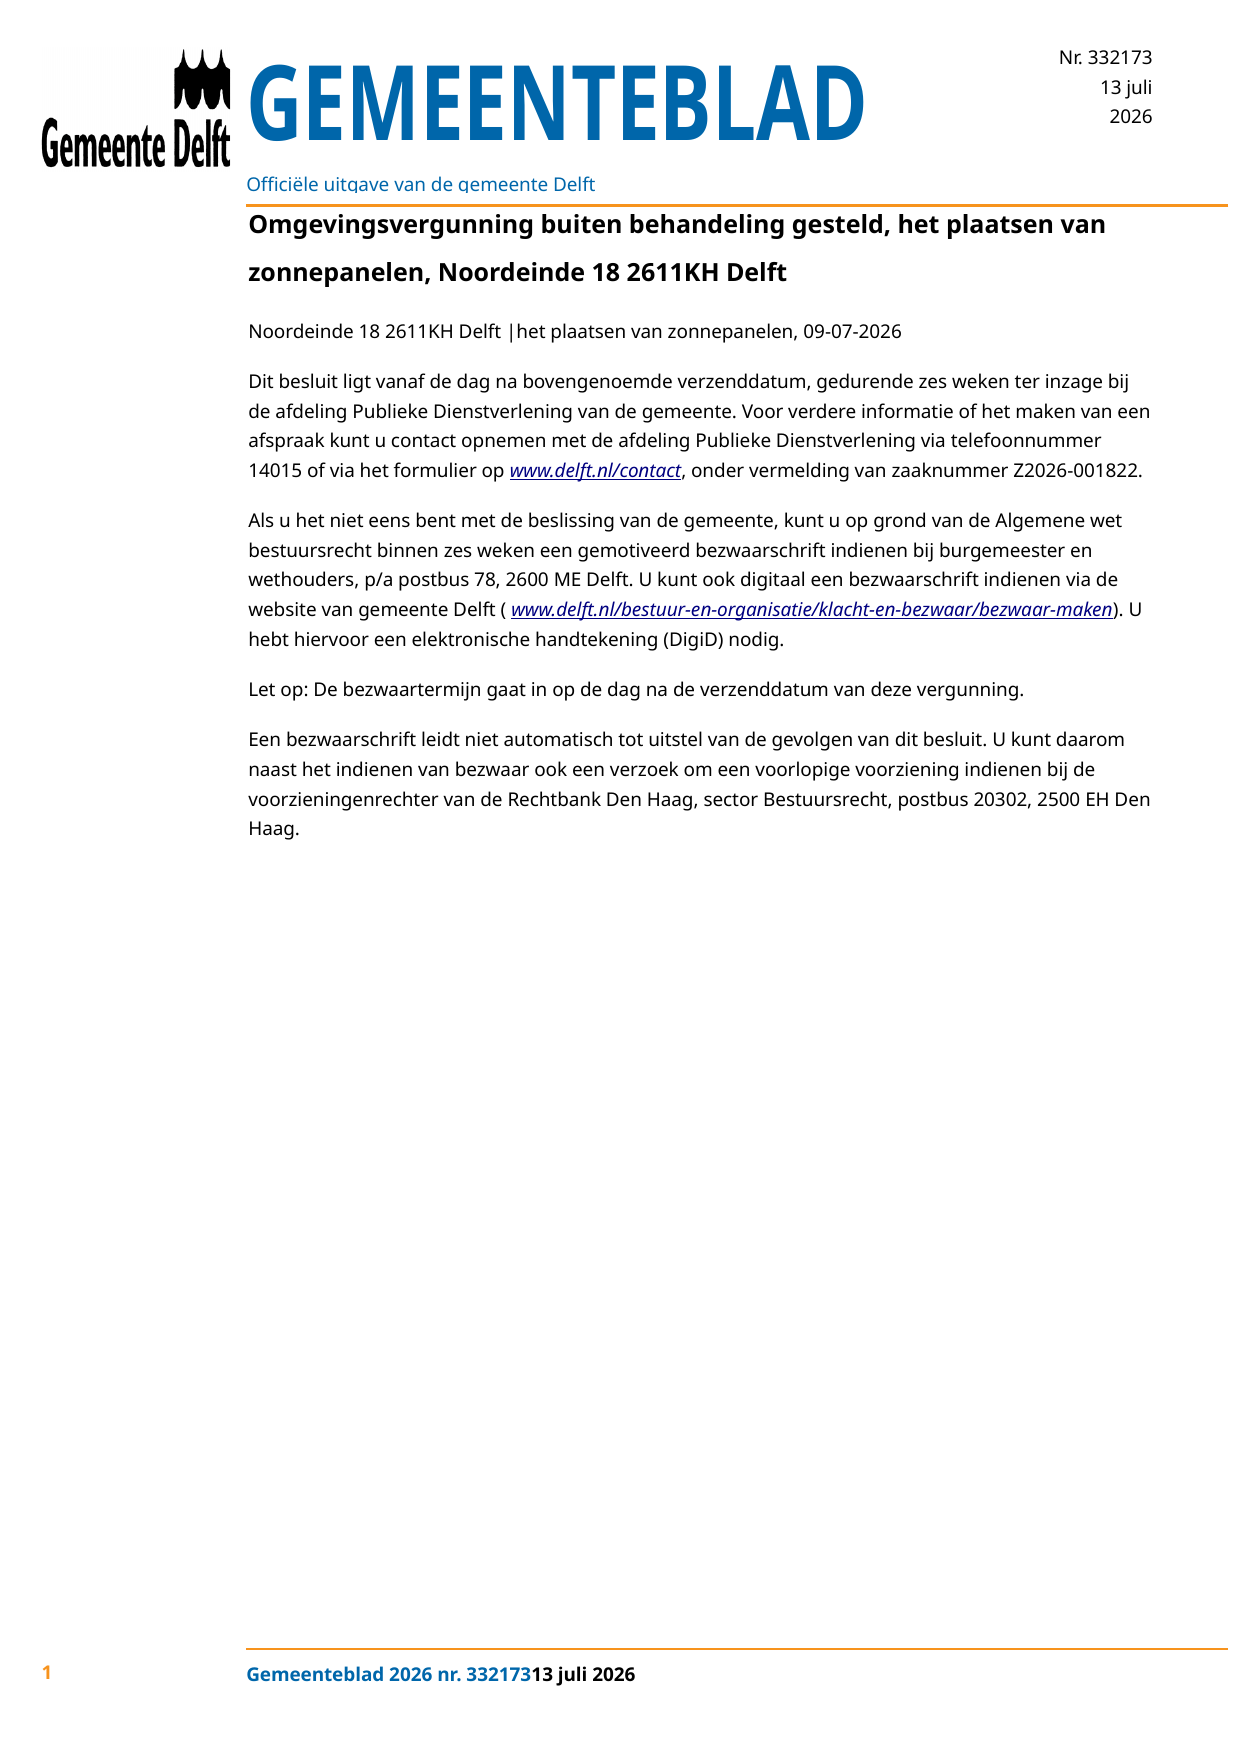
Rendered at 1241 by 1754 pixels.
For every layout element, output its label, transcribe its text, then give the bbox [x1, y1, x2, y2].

text Dit besluit ligt vanaf de dag na bovengenoemde verzenddatum, gedurende zes weken ter inzage bij de afdeling Publieke Dienstverlening van de gemeente. Voor verdere informatie of het maken van een afspraak kunt u contact opnemen met de afdeling Publieke Dienstverlening via telefoonnummer 14015 of via het formulier op www.delft.nl/contact, onder vermelding van zaaknummer Z2026-001822. [248, 368, 1152, 483]
text Let op: De bezwaartermijn gaat in op de dag na de verzenddatum van deze vergunning. [248, 676, 1152, 702]
text Een bezwaarschrift leidt niet automatisch tot uitstel van de gevolgen van dit besluit. U kunt daarom naast het indienen van bezwaar ook een verzoek om een voorlopige voorziening indienen bij de voorzieningenrechter van de Rechtbank Den Haag, sector Bestuursrecht, postbus 20302, 2500 EH Den Haag. [248, 727, 1152, 841]
text Als u het niet eens bent met de beslissing van de gemeente, kunt u op grond van de Algemene wet bestuursrecht binnen zes weken een gemotiveerd bezwaarschrift indienen bij burgemeester en wethouders, p/a postbus 78, 2600 ME Delft. U kunt ook digitaal een bezwaarschrift indienen via de website van gemeente Delft ( www.delft.nl/bestuur-en-organisatie/klacht-en-bezwaar/bezwaar-maken). U hebt hiervoor een elektronische handtekening (DigiD) nodig. [248, 507, 1152, 652]
text Noordeinde 18 2611KH Delft |het plaatsen van zonnepanelen, 09-07-2026 [248, 318, 1152, 344]
picture [41, 47, 231, 172]
text Omgevingsvergunning buiten behandeling gesteld, het plaatsen van zonnepanelen, Noordeinde 18 2611KH Delft [248, 207, 1152, 288]
